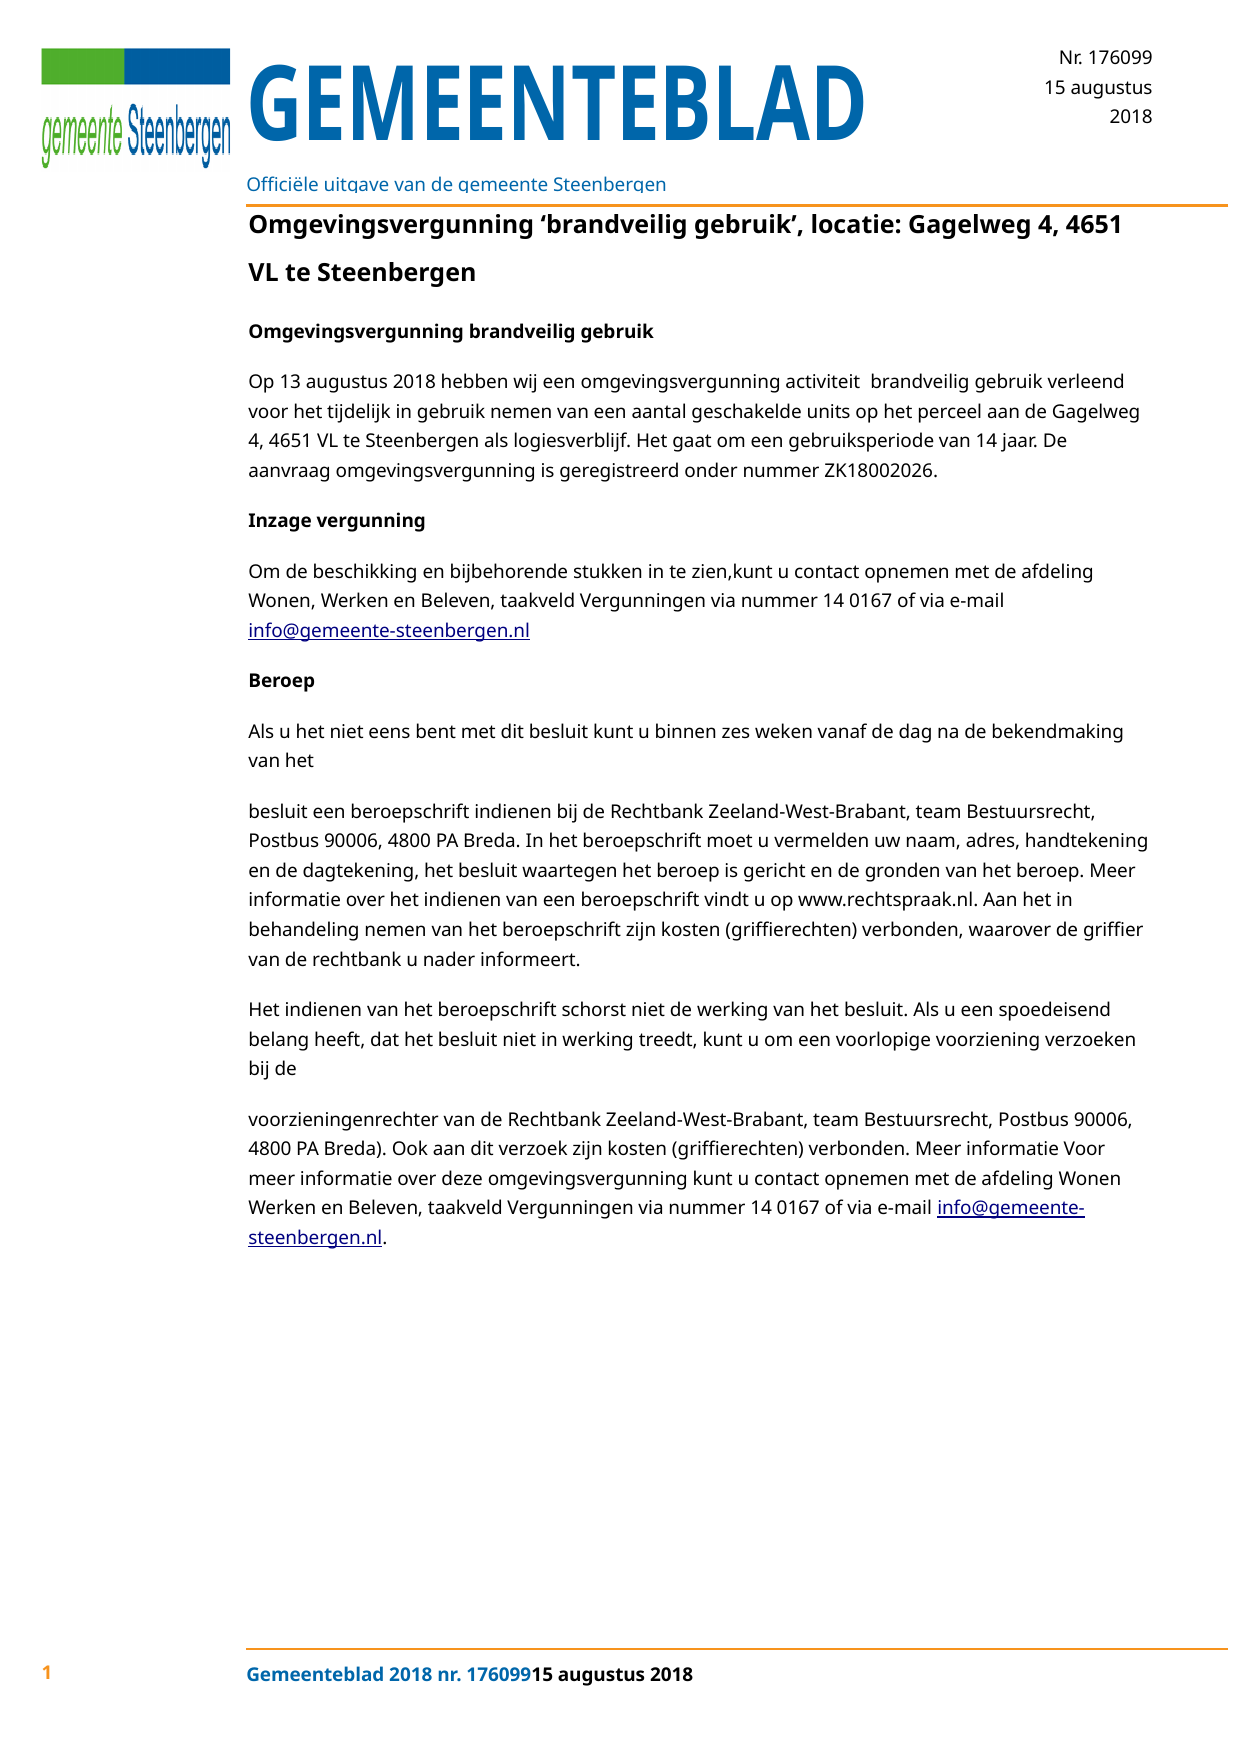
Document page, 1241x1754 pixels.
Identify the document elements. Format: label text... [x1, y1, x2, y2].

text Op 13 augustus 2018 hebben wij een omgevingsvergunning activiteit brandveilig gebruik verleend voor het tijdelijk in gebruik nemen van een aantal geschakelde units op het perceel aan de Gagelweg 4, 4651 VL te Steenbergen als logiesverblijf. Het gaat om een gebruiksperiode van 14 jaar. De aanvraag omgevingsvergunning is geregistreerd onder nummer ZK18002026. [248, 368, 1152, 483]
text voorzieningenrechter van de Rechtbank Zeeland-West-Brabant, team Bestuursrecht, Postbus 90006, 4800 PA Breda). Ook aan dit verzoek zijn kosten (griffierechten) verbonden. Meer informatie Voor meer informatie over deze omgevingsvergunning kunt u contact opnemen met de afdeling Wonen Werken en Beleven, taakveld Vergunningen via nummer 14 0167 of via e-mail info@gemeente-steenbergen.nl. [248, 1106, 1152, 1250]
text Omgevingsvergunning ‘brandveilig gebruik’, locatie: Gagelweg 4, 4651 VL te Steenbergen [248, 207, 1152, 288]
text Omgevingsvergunning brandveilig gebruik [248, 318, 1152, 344]
text Inzage vergunning [248, 507, 1152, 533]
picture [41, 47, 231, 172]
text Om de beschikking en bijbehorende stukken in te zien,kunt u contact opnemen met de afdeling Wonen, Werken en Beleven, taakveld Vergunningen via nummer 14 0167 of via e-mail info@gemeente-steenbergen.nl [248, 558, 1152, 643]
text besluit een beroepschrift indienen bij de Rechtbank Zeeland-West-Brabant, team Bestuursrecht, Postbus 90006, 4800 PA Breda. In het beroepschrift moet u vermelden uw naam, adres, handtekening en de dagtekening, het besluit waartegen het beroep is gericht en de gronden van het beroep. Meer informatie over het indienen van een beroepschrift vindt u op www.rechtspraak.nl. Aan het in behandeling nemen van het beroepschrift zijn kosten (griffierechten) verbonden, waarover de griffier van de rechtbank u nader informeert. [248, 798, 1152, 972]
text Het indienen van het beroepschrift schorst niet de werking van het besluit. Als u een spoedeisend belang heeft, dat het besluit niet in werking treedt, kunt u om een voorlopige voorziening verzoeken bij de [248, 996, 1152, 1081]
text Beroep [248, 667, 1152, 693]
text Als u het niet eens bent met dit besluit kunt u binnen zes weken vanaf de dag na de bekendmaking van het [248, 718, 1152, 773]
